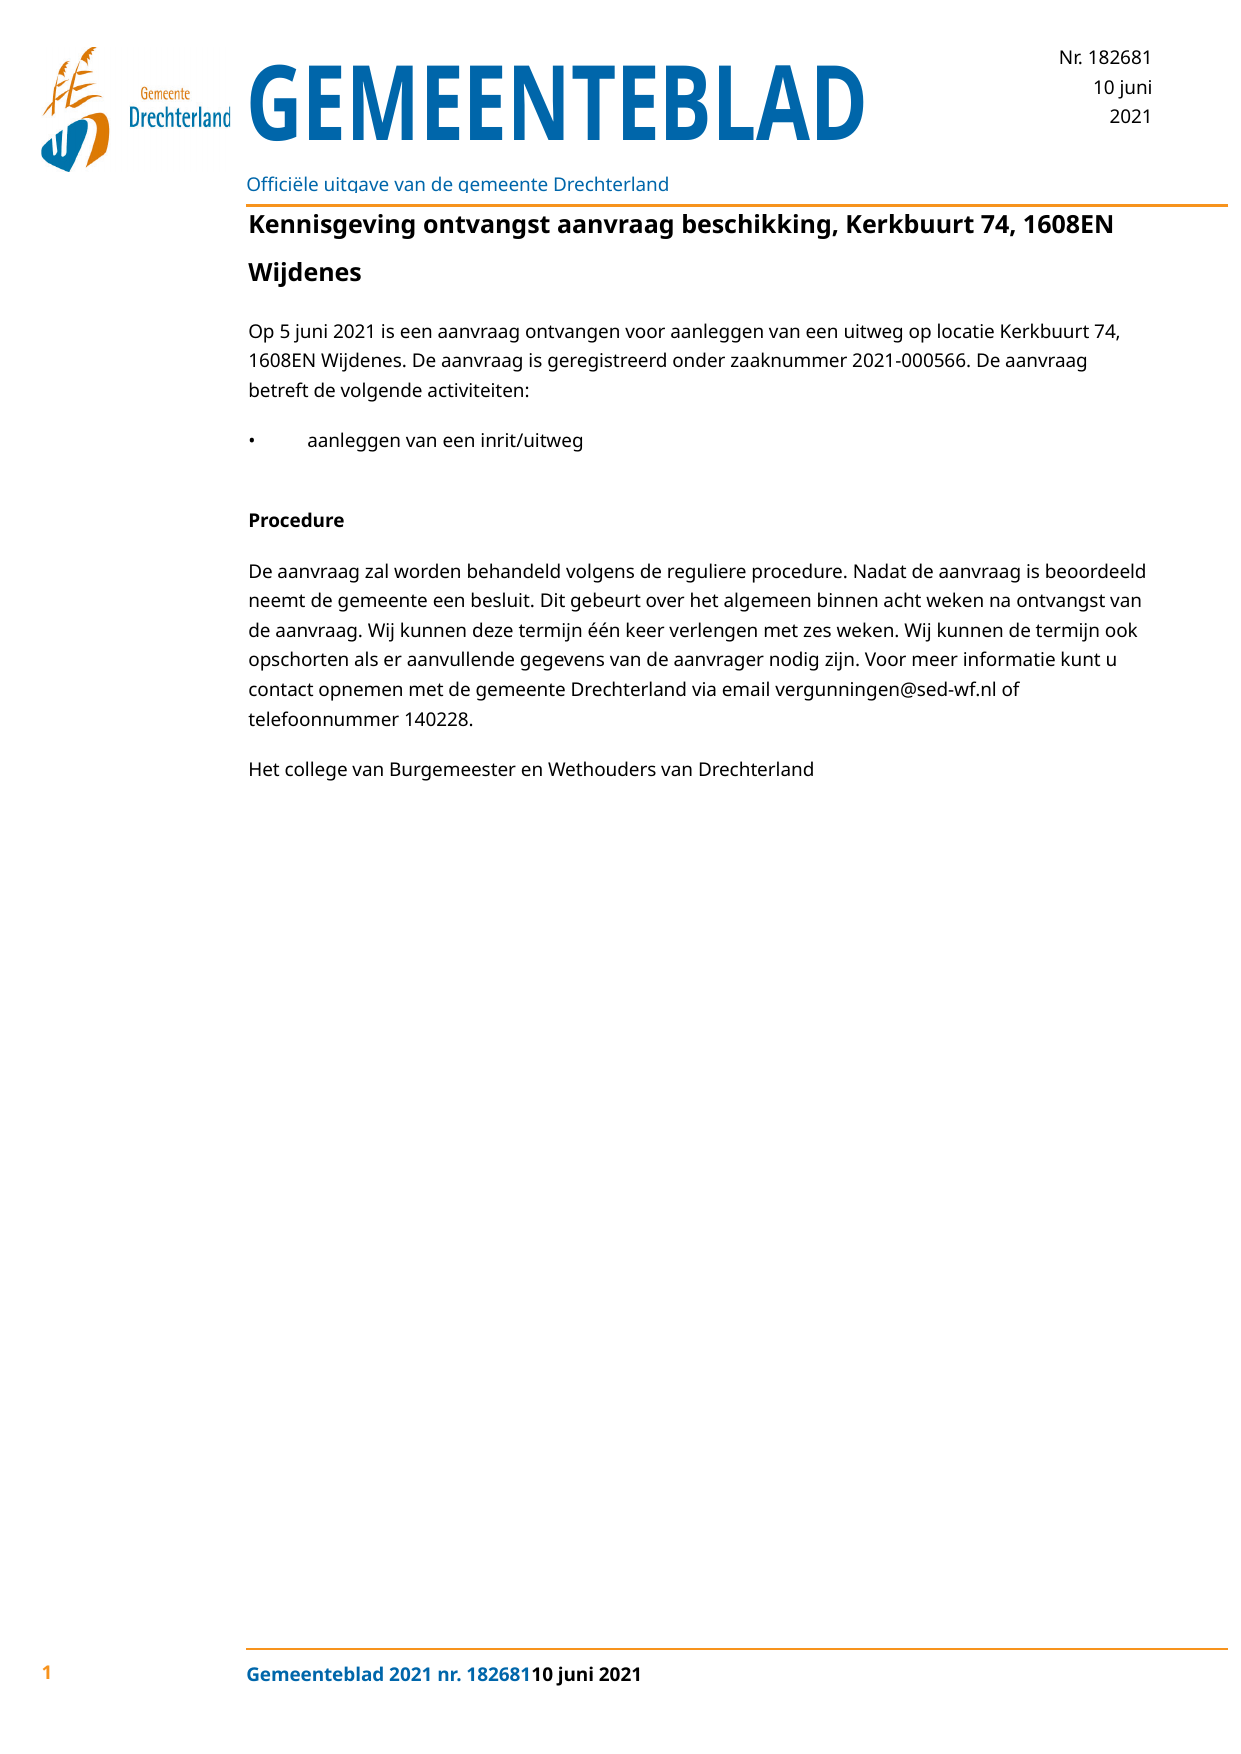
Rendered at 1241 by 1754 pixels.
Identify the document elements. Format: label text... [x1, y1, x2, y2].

picture [41, 47, 231, 172]
list aanleggen van een inrit/uitweg [248, 427, 1152, 453]
text Op 5 juni 2021 is een aanvraag ontvangen voor aanleggen van een uitweg op locatie Kerkbuurt 74, 1608EN Wijdenes. De aanvraag is geregistreerd onder zaaknummer 2021-000566. De aanvraag betreft de volgende activiteiten: [248, 318, 1152, 403]
text Kennisgeving ontvangst aanvraag beschikking, Kerkbuurt 74, 1608EN Wijdenes [248, 207, 1152, 288]
text Procedure [248, 507, 1152, 533]
picture [226, 115, 231, 124]
text Het college van Burgemeester en Wethouders van Drechterland [248, 756, 1152, 782]
picture [41, 158, 64, 172]
text De aanvraag zal worden behandeld volgens de reguliere procedure. Nadat de aanvraag is beoordeeld neemt de gemeente een besluit. Dit gebeurt over het algemeen binnen acht weken na ontvangst van de aanvraag. Wij kunnen deze termijn één keer verlengen met zes weken. Wij kunnen de termijn ook opschorten als er aanvullende gegevens van de aanvrager nodig zijn. Voor meer informatie kunt u contact opnemen met de gemeente Drechterland via email vergunningen@sed-wf.nl of telefoonnummer 140228. [248, 558, 1152, 732]
